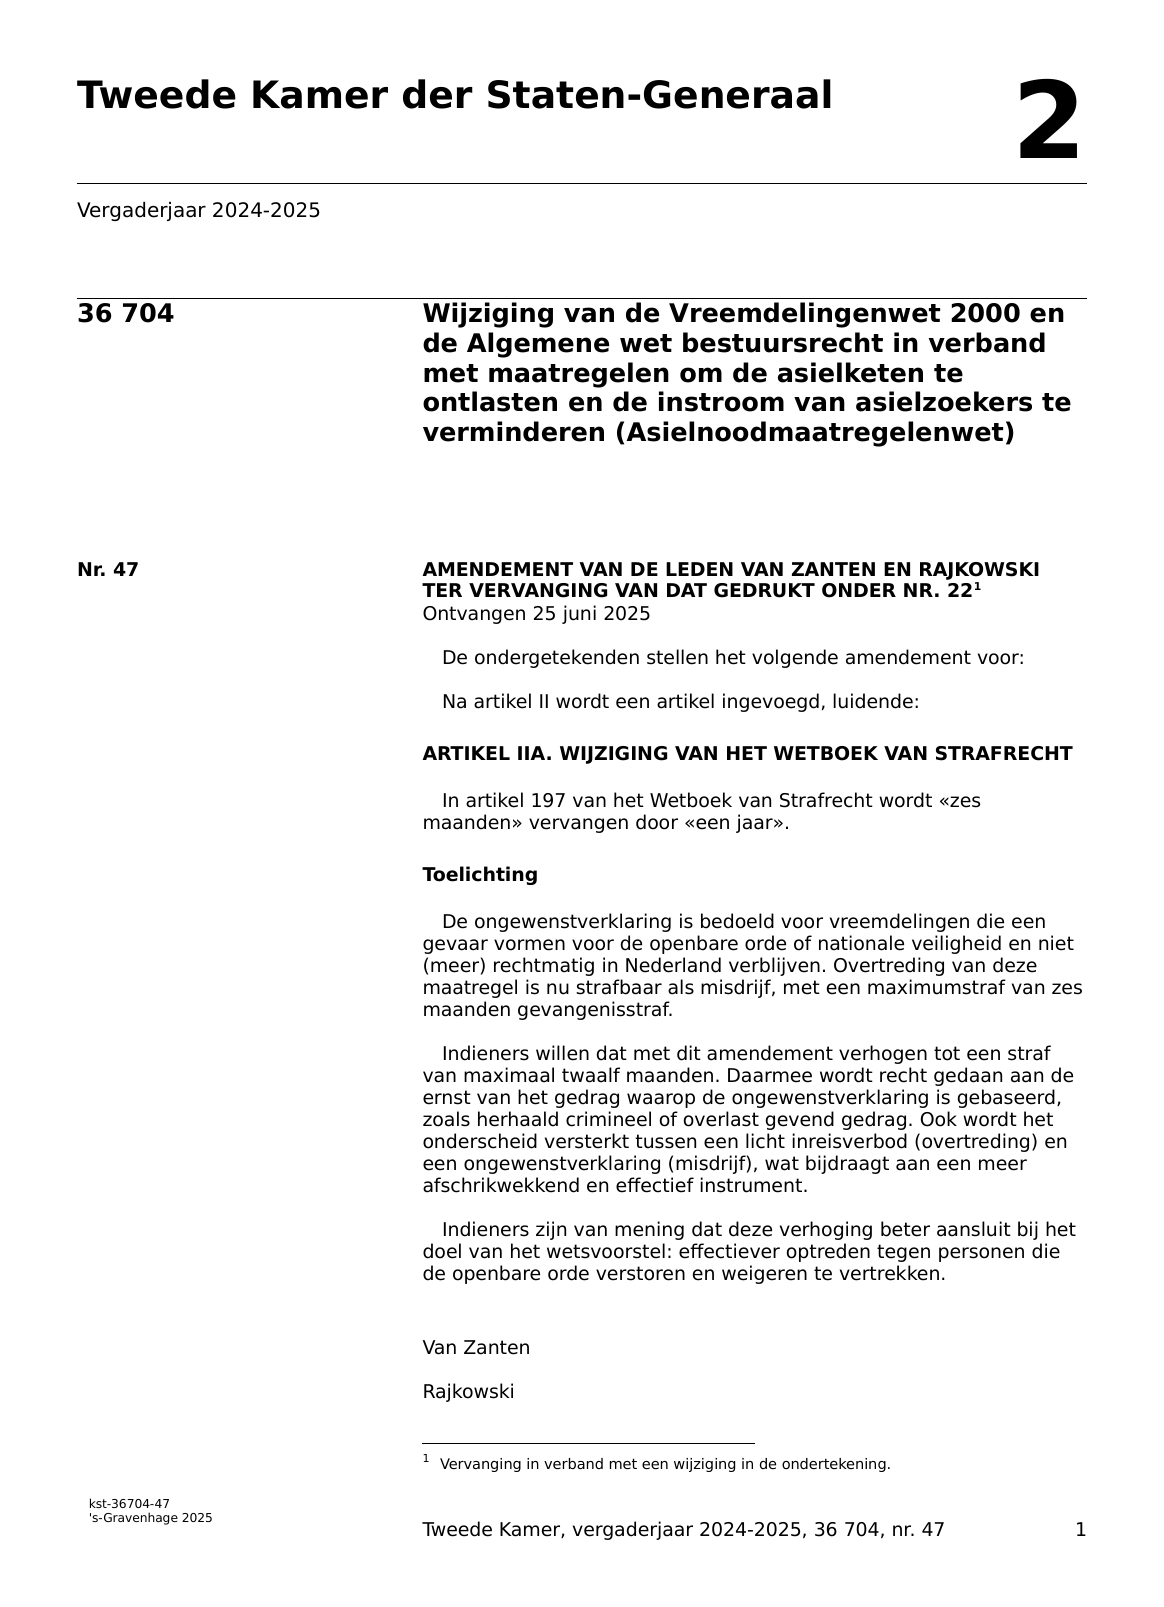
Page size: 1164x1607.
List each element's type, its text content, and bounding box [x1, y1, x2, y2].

text Vervanging in verband met een wijziging in de ondertekening. [422, 1452, 1087, 1474]
text De ongewenstverklaring is bedoeld voor vreemdelingen die een gevaar vormen voor de openbare orde of nationale veiligheid en niet (meer) rechtmatig in Nederland verblijven. Overtreding van deze maatregel is nu strafbaar als misdrijf, met een maximumstraf van zes maanden gevangenisstraf. [422, 911, 1087, 1021]
table_cell Vergaderjaar 2024-2025 [77, 184, 1087, 298]
text Van Zanten Rajkowski [422, 1315, 1087, 1403]
text Na artikel II wordt een artikel ingevoegd, luidende: [422, 691, 1087, 713]
text In artikel 197 van het Wetboek van Strafrecht wordt «zes maanden» vervangen door «een jaar». [422, 790, 1087, 834]
subtitle Toelichting [422, 864, 1087, 886]
text De ondergetekenden stellen het volgende amendement voor: [422, 647, 1087, 668]
subtitle 36 704 Wijziging van de Vreemdelingenwet 2000 en de Algemene wet bestuursrecht in verband met maatregelen om de asielketen te ontlasten en de instroom van asielzoekers te verminderen (Asielnoodmaatregelenwet) [77, 299, 1087, 447]
text Ontvangen 25 juni 2025 [422, 602, 1087, 624]
subtitle ARTIKEL IIA. WIJZIGING VAN HET WETBOEK VAN STRAFRECHT [422, 743, 1087, 765]
text Indieners zijn van mening dat deze verhoging beter aansluit bij het doel van het wetsvoorstel: effectiever optreden tegen personen die de openbare orde verstoren en weigeren te vertrekken. [422, 1219, 1087, 1285]
text Indieners willen dat met dit amendement verhogen tot een straf van maximaal twaalf maanden. Daarmee wordt recht gedaan aan de ernst van het gedrag waarop de ongewenstverklaring is gebaseerd, zoals herhaald crimineel of overlast gevend gedrag. Ook wordt het onderscheid versterkt tussen een licht inreisverbod (overtreding) en een ongewenstverklaring (misdrijf), wat bijdraagt aan een meer afschrikwekkend en effectief instrument. [422, 1043, 1087, 1197]
subtitle Nr. 47 AMENDEMENT VAN DE LEDEN VAN ZANTEN EN RAJKOWSKI TER VERVANGING VAN DAT GEDRUKT ONDER NR. 22 [77, 558, 1087, 602]
text 's-Gravenhage 2025 [88, 1511, 323, 1525]
table_header Tweede Kamer der Staten-Generaal [77, 59, 886, 183]
table_header 2 [886, 59, 1087, 183]
text kst-36704-47 [88, 1497, 323, 1511]
